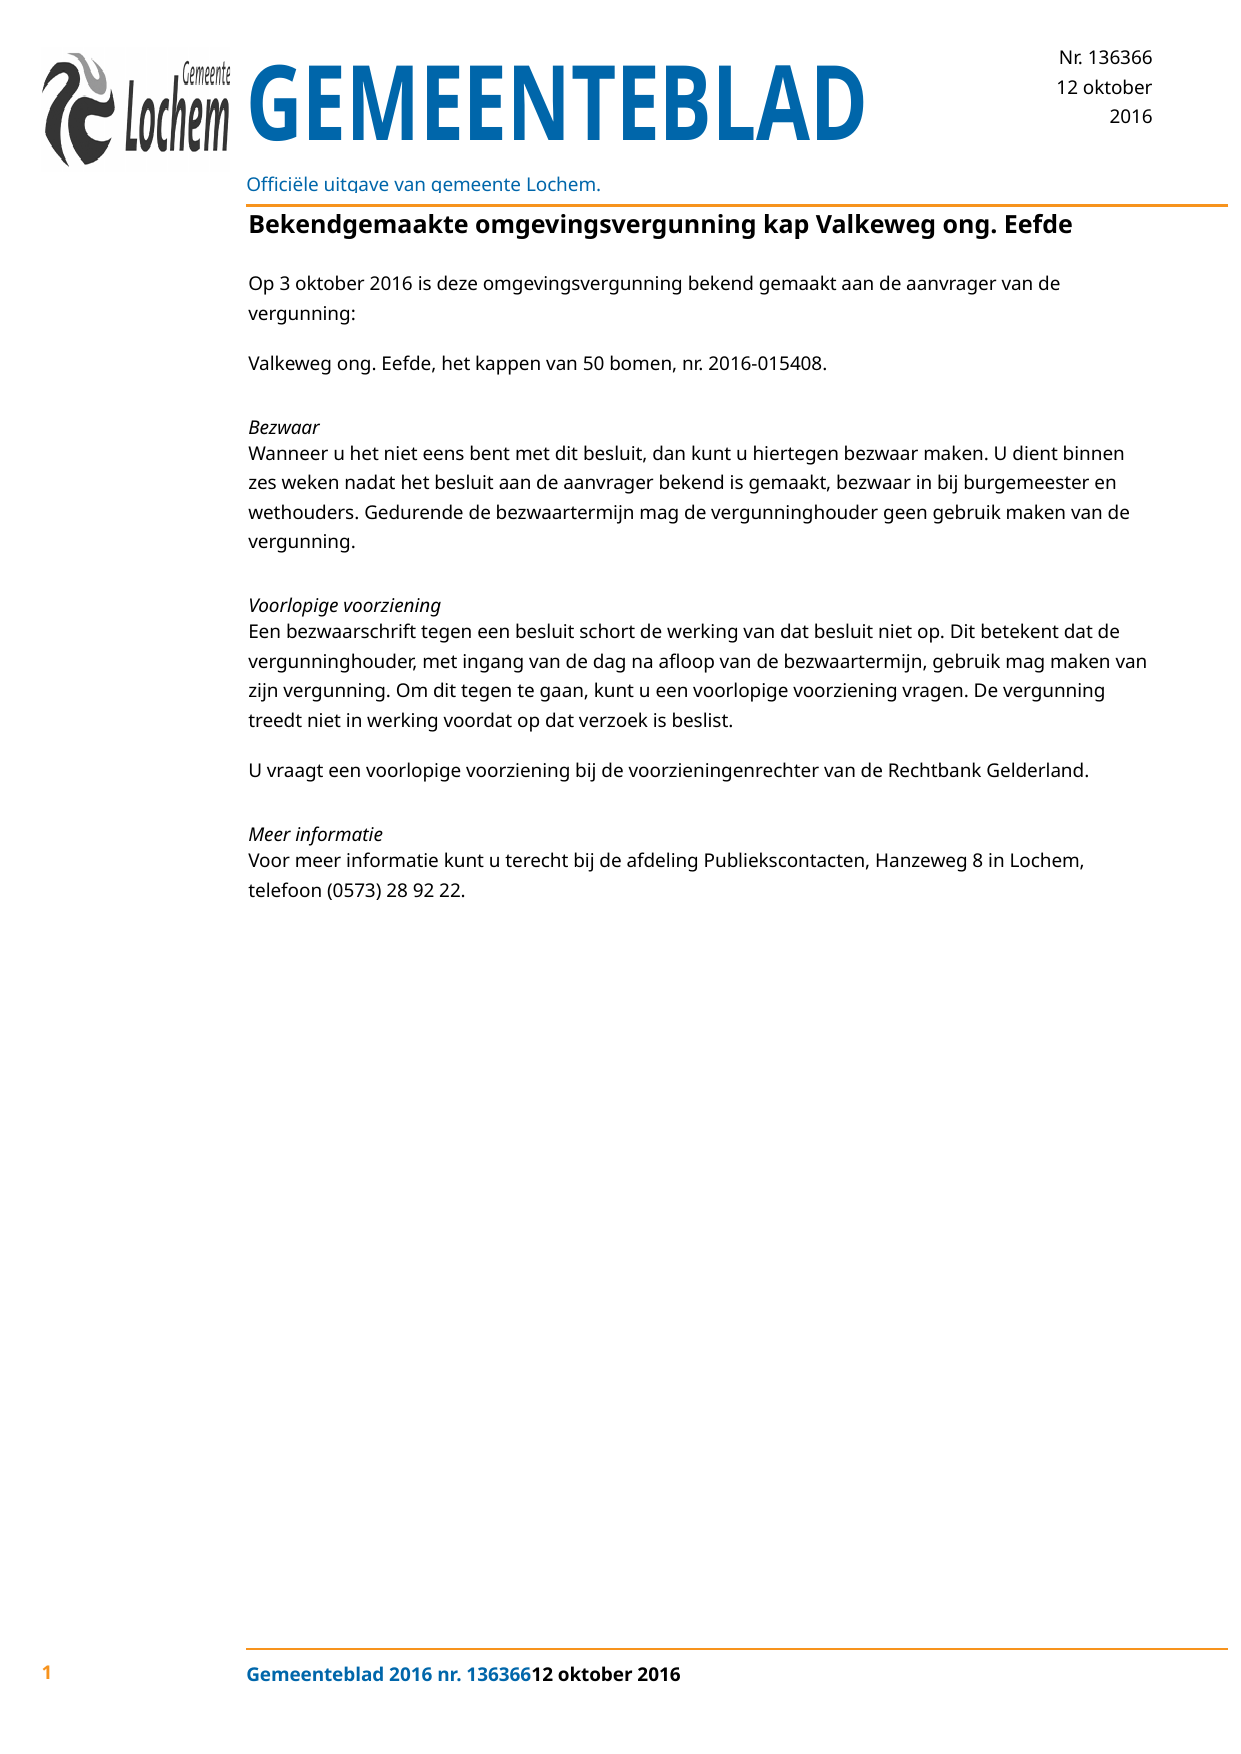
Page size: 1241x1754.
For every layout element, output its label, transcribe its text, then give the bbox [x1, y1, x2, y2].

picture [41, 47, 231, 172]
text Een bezwaarschrift tegen een besluit schort de werking van dat besluit niet op. Dit betekent dat de vergunninghouder, met ingang van de dag na afloop van de bezwaartermijn, gebruik mag maken van zijn vergunning. Om dit tegen te gaan, kunt u een voorlopige voorziening vragen. De vergunning treedt niet in werking voordat op dat verzoek is beslist. [248, 618, 1152, 733]
text Voor meer informatie kunt u terecht bij de afdeling Publiekscontacten, Hanzeweg 8 in Lochem, telefoon (0573) 28 92 22. [248, 847, 1152, 903]
text Bekendgemaakte omgevingsvergunning kap Valkeweg ong. Eefde [248, 207, 1152, 241]
text Wanneer u het niet eens bent met dit besluit, dan kunt u hiertegen bezwaar maken. U dient binnen zes weken nadat het besluit aan de aanvrager bekend is gemaakt, bezwaar in bij burgemeester en wethouders. Gedurende de bezwaartermijn mag de vergunninghouder geen gebruik maken van de vergunning. [248, 440, 1152, 554]
text Voorlopige voorziening [248, 593, 1152, 618]
text Meer informatie [248, 822, 1152, 847]
text Bezwaar [248, 414, 1152, 440]
text U vraagt een voorlopige voorziening bij de voorzieningenrechter van de Rechtbank Gelderland. [248, 758, 1152, 783]
text Op 3 oktober 2016 is deze omgevingsvergunning bekend gemaakt aan de aanvrager van de vergunning: [248, 270, 1152, 326]
text Valkeweg ong. Eefde, het kappen van 50 bomen, nr. 2016-015408. [248, 350, 1152, 376]
